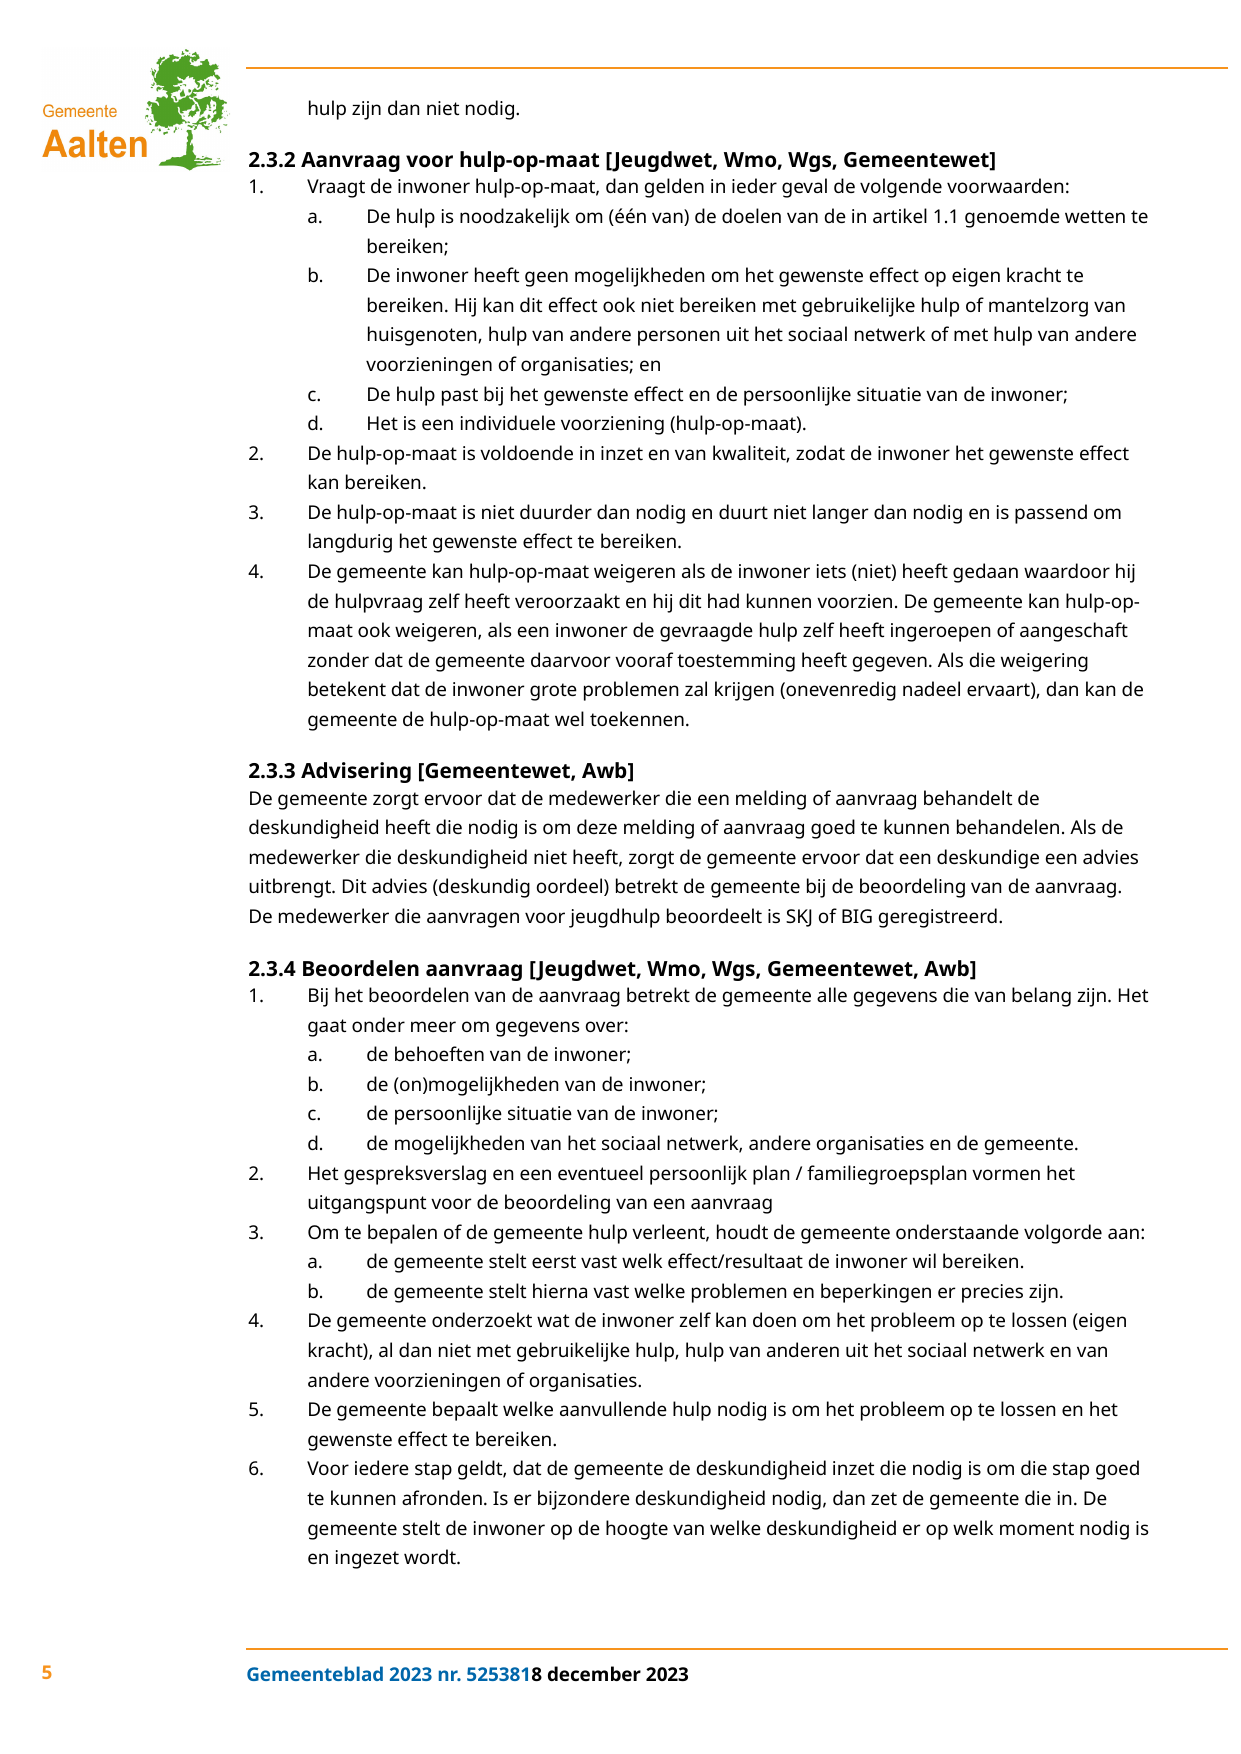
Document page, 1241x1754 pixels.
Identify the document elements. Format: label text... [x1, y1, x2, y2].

list De hulp-op-maat is voldoende in inzet en van kwaliteit, zodat de inwoner het gewenste effect kan bereiken. [248, 440, 1152, 495]
list De hulp-op-maat is niet duurder dan nodig en duurt niet langer dan nodig en is passend om langdurig het gewenste effect te bereiken. [248, 499, 1152, 554]
list De inwoner heeft geen mogelijkheden om het gewenste effect op eigen kracht te bereiken. Hij kan dit effect ook niet bereiken met gebruikelijke hulp of mantelzorg van huisgenoten, hulp van andere personen uit het sociaal netwerk of met hulp van andere voorzieningen of organisaties; en [307, 262, 1152, 377]
list Voor iedere stap geldt, dat de gemeente de deskundigheid inzet die nodig is om die stap goed te kunnen afronden. Is er bijzondere deskundigheid nodig, dan zet de gemeente die in. De gemeente stelt de inwoner op de hoogte van welke deskundigheid er op welk moment nodig is en ingezet wordt. [248, 1456, 1152, 1570]
picture [41, 47, 231, 172]
text 2.3.2 Aanvraag voor hulp-op-maat [Jeugdwet, Wmo, Wgs, Gemeentewet] [248, 145, 1152, 174]
text De medewerker die aanvragen voor jeugdhulp beoordeelt is SKJ of BIG geregistreerd. [248, 903, 1152, 929]
list De hulp is noodzakelijk om (één van) de doelen van de in artikel 1.1 genoemde wetten te bereiken; [307, 203, 1152, 258]
list de (on)mogelijkheden van de inwoner; [307, 1071, 1152, 1097]
text 2.3.4 Beoordelen aanvraag [Jeugdwet, Wmo, Wgs, Gemeentewet, Awb] [248, 954, 1152, 982]
list Het gespreksverslag en een eventueel persoonlijk plan / familiegroepsplan vormen het uitgangspunt voor de beoordeling van een aanvraag [248, 1160, 1152, 1215]
list Het is een individuele voorziening (hulp-op-maat). [307, 410, 1152, 436]
list De gemeente onderzoekt wat de inwoner zelf kan doen om het probleem op te lossen (eigen kracht), al dan niet met gebruikelijke hulp, hulp van anderen uit het sociaal netwerk en van andere voorzieningen of organisaties. [248, 1308, 1152, 1392]
text De gemeente zorgt ervoor dat de medewerker die een melding of aanvraag behandelt de deskundigheid heeft die nodig is om deze melding of aanvraag goed te kunnen behandelen. Als de medewerker die deskundigheid niet heeft, zorgt de gemeente ervoor dat een deskundige een advies uitbrengt. Dit advies (deskundig oordeel) betrekt de gemeente bij de beoordeling van de aanvraag. [248, 785, 1152, 899]
list De gemeente kan hulp-op-maat weigeren als de inwoner iets (niet) heeft gedaan waardoor hij de hulpvraag zelf heeft veroorzaakt en hij dit had kunnen voorzien. De gemeente kan hulp-op-maat ook weigeren, als een inwoner de gevraagde hulp zelf heeft ingeroepen of aangeschaft zonder dat de gemeente daarvoor vooraf toestemming heeft gegeven. Als die weigering betekent dat de inwoner grote problemen zal krijgen (onevenredig nadeel ervaart), dan kan de gemeente de hulp-op-maat wel toekennen. [248, 558, 1152, 732]
list de gemeente stelt eerst vast welk effect/resultaat de inwoner wil bereiken. [307, 1248, 1152, 1274]
text 2.3.3 Advisering [Gemeentewet, Awb] [248, 757, 1152, 785]
list de persoonlijke situatie van de inwoner; [307, 1101, 1152, 1126]
list Vraagt de inwoner hulp-op-maat, dan gelden in ieder geval de volgende voorwaarden: [248, 174, 1152, 199]
list de gemeente stelt hierna vast welke problemen en beperkingen er precies zijn. [307, 1278, 1152, 1304]
list de behoeften van de inwoner; [307, 1041, 1152, 1067]
list de mogelijkheden van het sociaal netwerk, andere organisaties en de gemeente. [307, 1130, 1152, 1156]
list De gemeente bepaalt welke aanvullende hulp nodig is om het probleem op te lossen en het gewenste effect te bereiken. [248, 1396, 1152, 1452]
list hulp zijn dan niet nodig. [248, 95, 1152, 121]
list De hulp past bij het gewenste effect en de persoonlijke situatie van de inwoner; [307, 381, 1152, 406]
list Om te bepalen of de gemeente hulp verleent, houdt de gemeente onderstaande volgorde aan: [248, 1219, 1152, 1244]
list Bij het beoordelen van de aanvraag betrekt de gemeente alle gegevens die van belang zijn. Het gaat onder meer om gegevens over: [248, 982, 1152, 1037]
